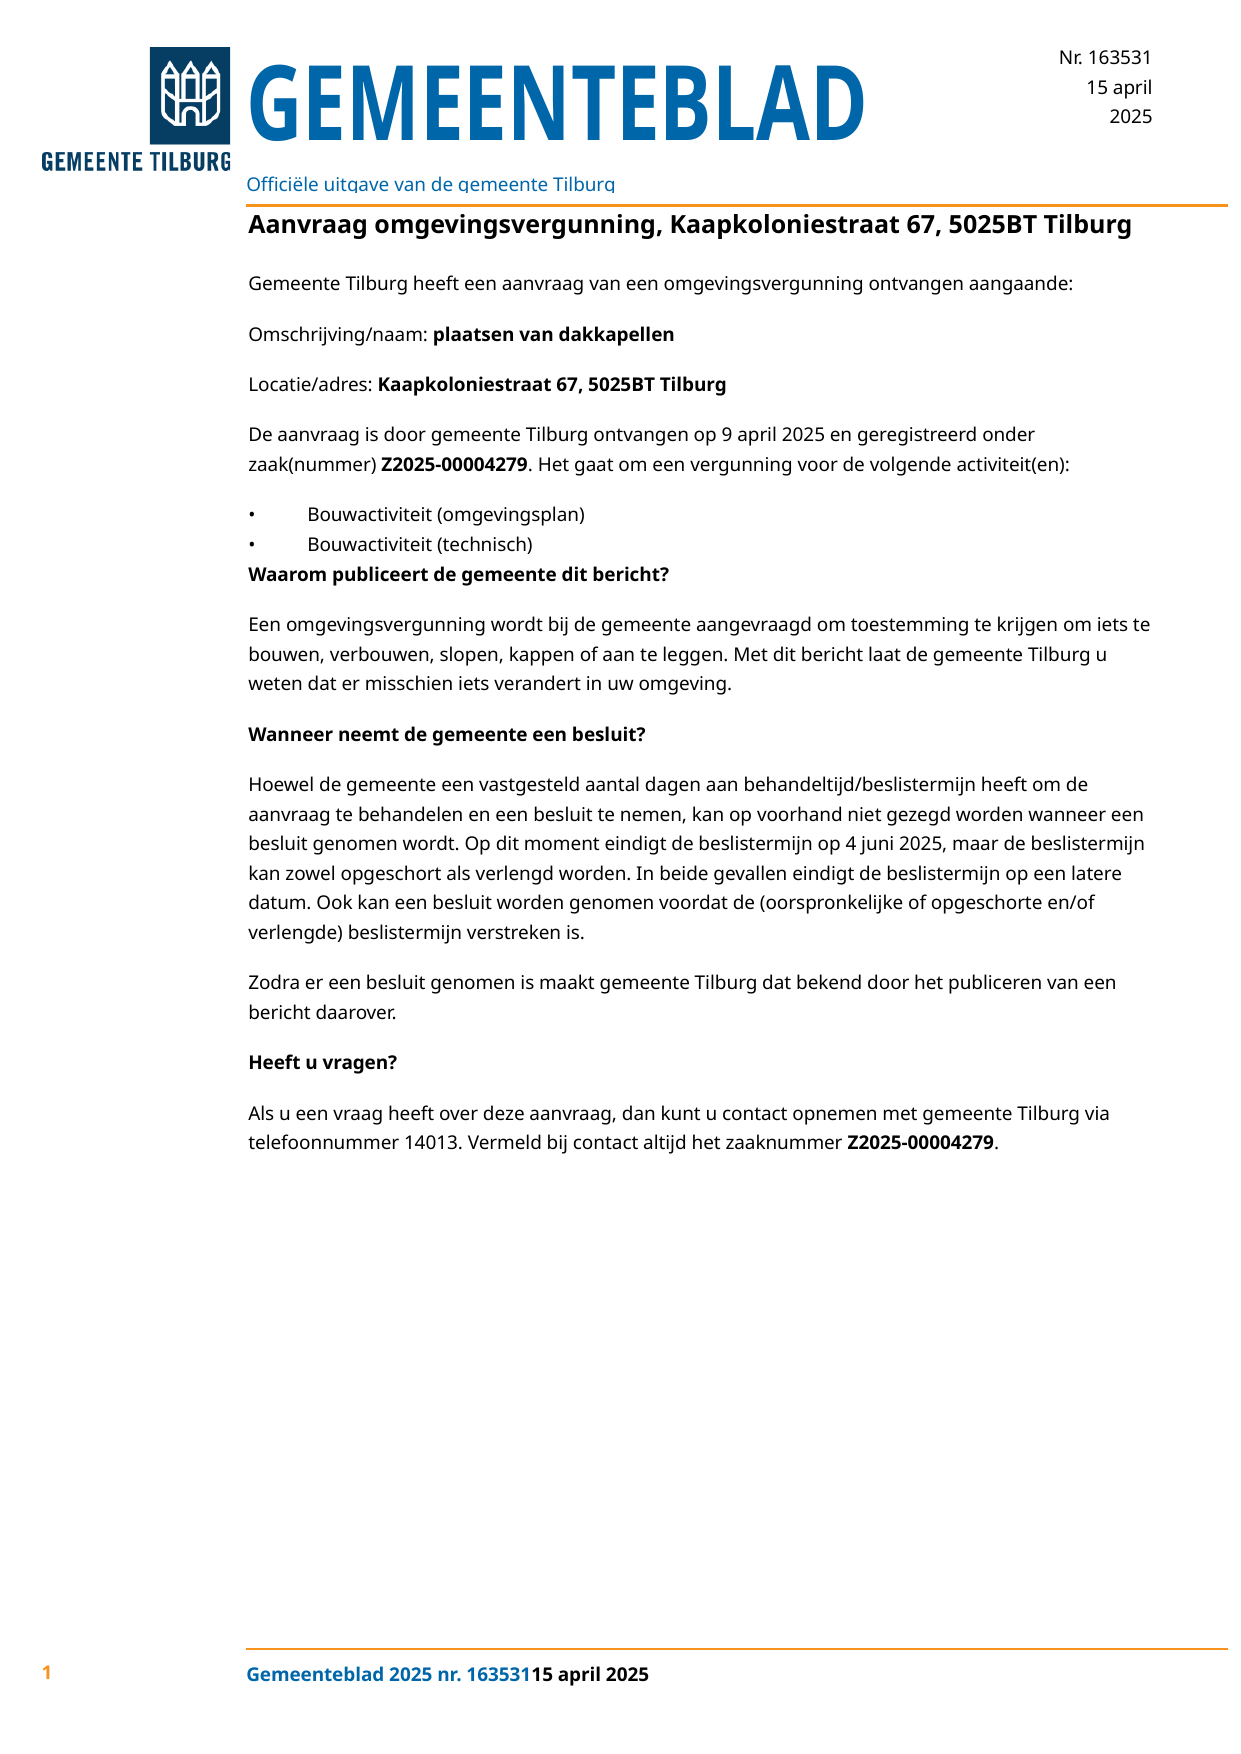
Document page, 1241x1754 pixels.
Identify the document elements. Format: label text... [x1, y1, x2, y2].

text Gemeente Tilburg heeft een aanvraag van een omgevingsvergunning ontvangen aangaande: [248, 270, 1152, 296]
list Bouwactiviteit (omgevingsplan) [248, 502, 1152, 527]
text Hoewel de gemeente een vastgesteld aantal dagen aan behandeltijd/beslistermijn heeft om de aanvraag te behandelen en een besluit te nemen, kan op voorhand niet gezegd worden wanneer een besluit genomen wordt. Op dit moment eindigt de beslistermijn op 4 juni 2025, maar de beslistermijn kan zowel opgeschort als verlengd worden. In beide gevallen eindigt de beslistermijn op een latere datum. Ook kan een besluit worden genomen voordat de (oorspronkelijke of opgeschorte en/of verlengde) beslistermijn verstreken is. [248, 771, 1152, 945]
text Wanneer neemt de gemeente een besluit? [248, 721, 1152, 746]
text Waarom publiceert de gemeente dit bericht? [248, 561, 1152, 586]
text Zodra er een besluit genomen is maakt gemeente Tilburg dat bekend door het publiceren van een bericht daarover. [248, 969, 1152, 1025]
picture [41, 47, 231, 172]
list Bouwactiviteit (technisch) [248, 531, 1152, 557]
text Omschrijving/naam: plaatsen van dakkapellen [248, 321, 1152, 346]
text De aanvraag is door gemeente Tilburg ontvangen op 9 april 2025 en geregistreerd onder zaak(nummer) Z2025-00004279. Het gaat om een vergunning voor de volgende activiteit(en): [248, 422, 1152, 477]
text Als u een vraag heeft over deze aanvraag, dan kunt u contact opnemen met gemeente Tilburg via telefoonnummer 14013. Vermeld bij contact altijd het zaaknummer Z2025-00004279. [248, 1100, 1152, 1155]
text Locatie/adres: Kaapkoloniestraat 67, 5025BT Tilburg [248, 371, 1152, 397]
text Aanvraag omgevingsvergunning, Kaapkoloniestraat 67, 5025BT Tilburg [248, 207, 1152, 241]
text Een omgevingsvergunning wordt bij de gemeente aangevraagd om toestemming te krijgen om iets te bouwen, verbouwen, slopen, kappen of aan te leggen. Met dit bericht laat de gemeente Tilburg u weten dat er misschien iets verandert in uw omgeving. [248, 611, 1152, 696]
text Heeft u vragen? [248, 1049, 1152, 1075]
